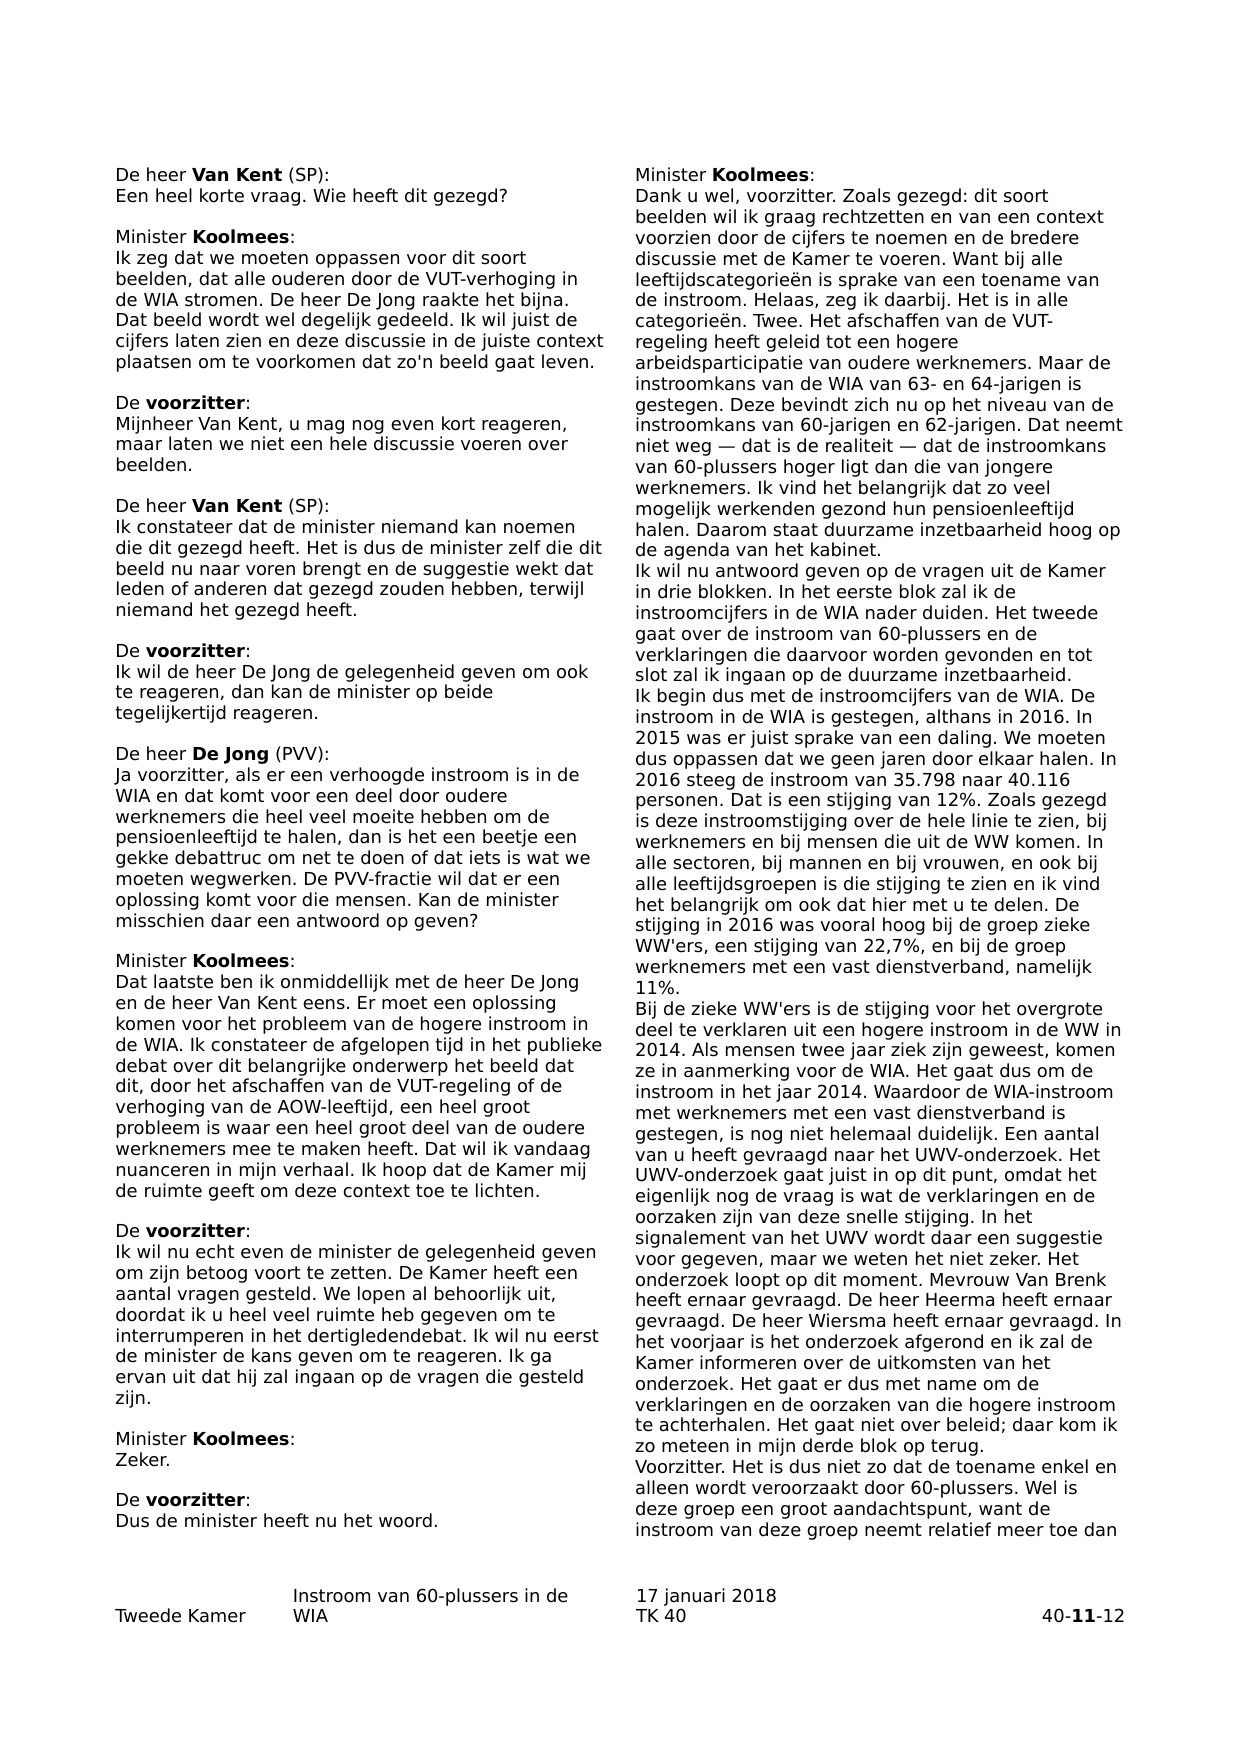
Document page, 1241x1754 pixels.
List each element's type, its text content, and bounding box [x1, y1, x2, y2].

text De voorzitter: [115, 393, 605, 413]
text De heer De Jong (PVV): [115, 744, 605, 765]
text Minister Koolmees: [115, 227, 605, 248]
text Minister Koolmees: [635, 165, 1125, 186]
text Dank u wel, voorzitter. Zoals gezegd: dit soort beelden wil ik graag rechtzetten en van een context voorzien door de cijfers te noemen en de bredere discussie met de Kamer te voeren. Want bij alle leeftijdscategorieën is sprake van een toename van de instroom. Helaas, zeg ik daarbij. Het is in alle categorieën. Twee. Het afschaffen van de VUT-regeling heeft geleid tot een hogere arbeidsparticipatie van oudere werknemers. Maar de instroomkans van de WIA van 63- en 64-jarigen is gestegen. Deze bevindt zich nu op het niveau van de instroomkans van 60-jarigen en 62-jarigen. Dat neemt niet weg — dat is de realiteit — dat de instroomkans van 60-plussers hoger ligt dan die van jongere werknemers. Ik vind het belangrijk dat zo veel mogelijk werkenden gezond hun pensioenleeftijd halen. Daarom staat duurzame inzetbaarheid hoog op de agenda van het kabinet. [635, 186, 1125, 561]
text Ik wil nu antwoord geven op de vragen uit de Kamer in drie blokken. In het eerste blok zal ik de instroomcijfers in de WIA nader duiden. Het tweede gaat over de instroom van 60-plussers en de verklaringen die daarvoor worden gevonden en tot slot zal ik ingaan op de duurzame inzetbaarheid. [635, 561, 1125, 686]
text De voorzitter: [115, 641, 605, 661]
text Ik constateer dat de minister niemand kan noemen die dit gezegd heeft. Het is dus de minister zelf die dit beeld nu naar voren brengt en de suggestie wekt dat leden of anderen dat gezegd zouden hebben, terwijl niemand het gezegd heeft. [115, 517, 605, 621]
text Een heel korte vraag. Wie heeft dit gezegd? [115, 186, 605, 207]
text Mijnheer Van Kent, u mag nog even kort reageren, maar laten we niet een hele discussie voeren over beelden. [115, 413, 605, 476]
text Minister Koolmees: [115, 1429, 605, 1449]
text Dus de minister heeft nu het woord. [115, 1511, 605, 1532]
text Zeker. [115, 1449, 605, 1470]
text Ik wil nu echt even de minister de gelegenheid geven om zijn betoog voort te zetten. De Kamer heeft een aantal vragen gesteld. We lopen al behoorlijk uit, doordat ik u heel veel ruimte heb gegeven om te interrumperen in het dertigledendebat. Ik wil nu eerst de minister de kans geven om te reageren. Ik ga ervan uit dat hij zal ingaan op de vragen die gesteld zijn. [115, 1242, 605, 1409]
text De heer Van Kent (SP): [115, 165, 605, 186]
text Ik wil de heer De Jong de gelegenheid geven om ook te reageren, dan kan de minister op beide tegelijkertijd reageren. [115, 661, 605, 724]
text De voorzitter: [115, 1490, 605, 1511]
text De voorzitter: [115, 1221, 605, 1242]
text Dat laatste ben ik onmiddellijk met de heer De Jong en de heer Van Kent eens. Er moet een oplossing komen voor het probleem van de hogere instroom in de WIA. Ik constateer de afgelopen tijd in het publieke debat over dit belangrijke onderwerp het beeld dat dit, door het afschaffen van de VUT-regeling of de verhoging van de AOW-leeftijd, een heel groot probleem is waar een heel groot deel van de oudere werknemers mee te maken heeft. Dat wil ik vandaag nuanceren in mijn verhaal. Ik hoop dat de Kamer mij de ruimte geeft om deze context toe te lichten. [115, 972, 605, 1201]
text Ik begin dus met de instroomcijfers van de WIA. De instroom in de WIA is gestegen, althans in 2016. In 2015 was er juist sprake van een daling. We moeten dus oppassen dat we geen jaren door elkaar halen. In 2016 steeg de instroom van 35.798 naar 40.116 personen. Dat is een stijging van 12%. Zoals gezegd is deze instroomstijging over de hele linie te zien, bij werknemers en bij mensen die uit de WW komen. In alle sectoren, bij mannen en bij vrouwen, en ook bij alle leeftijdsgroepen is die stijging te zien en ik vind het belangrijk om ook dat hier met u te delen. De stijging in 2016 was vooral hoog bij de groep zieke WW'ers, een stijging van 22,7%, en bij de groep werknemers met een vast dienstverband, namelijk 11%. [635, 686, 1125, 998]
text Ik zeg dat we moeten oppassen voor dit soort beelden, dat alle ouderen door de VUT-verhoging in de WIA stromen. De heer De Jong raakte het bijna. Dat beeld wordt wel degelijk gedeeld. Ik wil juist de cijfers laten zien en deze discussie in de juiste context plaatsen om te voorkomen dat zo'n beeld gaat leven. [115, 248, 605, 373]
text De heer Van Kent (SP): [115, 496, 605, 517]
text Voorzitter. Het is dus niet zo dat de toename enkel en alleen wordt veroorzaakt door 60-plussers. Wel is deze groep een groot aandachtspunt, want de instroom van deze groep neemt relatief meer toe dan [635, 1457, 1125, 1540]
text Minister Koolmees: [115, 951, 605, 972]
text Ja voorzitter, als er een verhoogde instroom is in de WIA en dat komt voor een deel door oudere werknemers die heel veel moeite hebben om de pensioenleeftijd te halen, dan is het een beetje een gekke debattruc om net te doen of dat iets is wat we moeten wegwerken. De PVV-fractie wil dat er een oplossing komt voor die mensen. Kan de minister misschien daar een antwoord op geven? [115, 765, 605, 931]
text Bij de zieke WW'ers is de stijging voor het overgrote deel te verklaren uit een hogere instroom in de WW in 2014. Als mensen twee jaar ziek zijn geweest, komen ze in aanmerking voor de WIA. Het gaat dus om de instroom in het jaar 2014. Waardoor de WIA-instroom met werknemers met een vast dienstverband is gestegen, is nog niet helemaal duidelijk. Een aantal van u heeft gevraagd naar het UWV-onderzoek. Het UWV-onderzoek gaat juist in op dit punt, omdat het eigenlijk nog de vraag is wat de verklaringen en de oorzaken zijn van deze snelle stijging. In het signalement van het UWV wordt daar een suggestie voor gegeven, maar we weten het niet zeker. Het onderzoek loopt op dit moment. Mevrouw Van Brenk heeft ernaar gevraagd. De heer Heerma heeft ernaar gevraagd. De heer Wiersma heeft ernaar gevraagd. In het voorjaar is het onderzoek afgerond en ik zal de Kamer informeren over de uitkomsten van het onderzoek. Het gaat er dus met name om de verklaringen en de oorzaken van die hogere instroom te achterhalen. Het gaat niet over beleid; daar kom ik zo meteen in mijn derde blok op terug. [635, 998, 1125, 1457]
